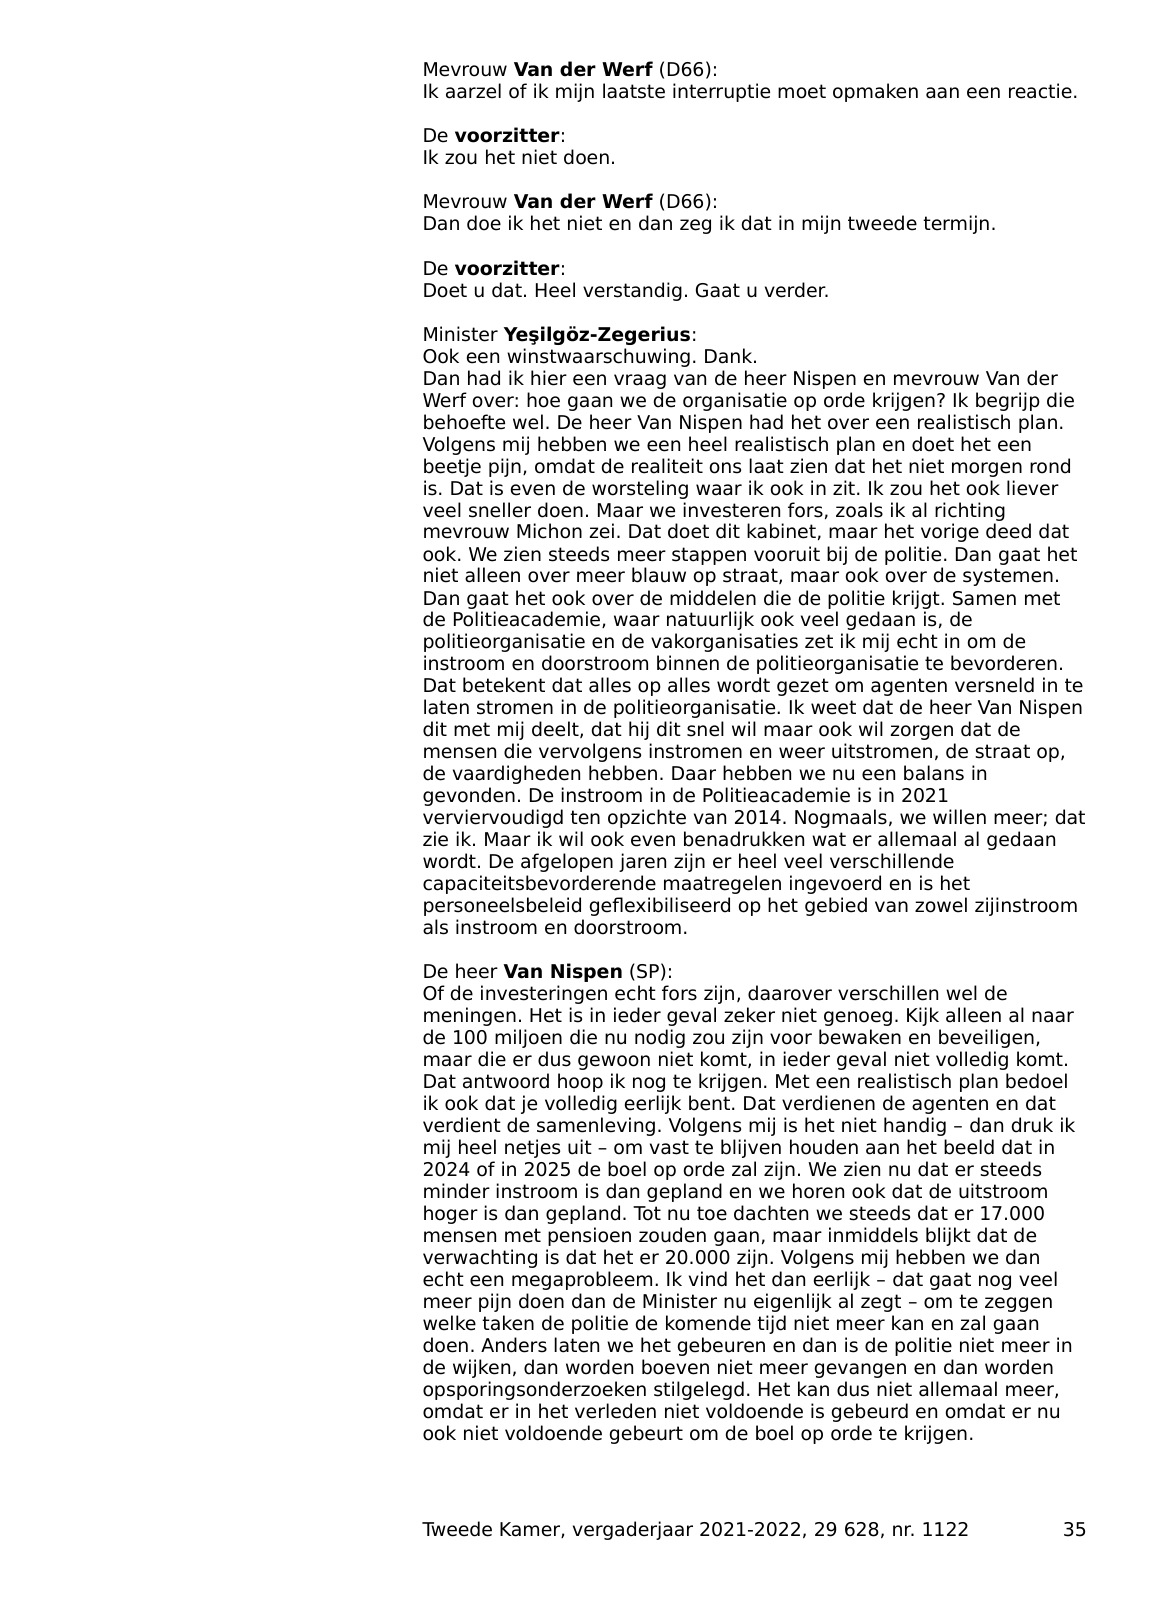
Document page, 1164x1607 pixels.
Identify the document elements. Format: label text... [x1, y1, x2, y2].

text Dan doe ik het niet en dan zeg ik dat in mijn tweede termijn. [422, 213, 1087, 235]
text Ik aarzel of ik mijn laatste interruptie moet opmaken aan een reactie. [422, 81, 1087, 103]
text Mevrouw Van der Werf (D66): [422, 191, 1087, 213]
text Of de investeringen echt fors zijn, daarover verschillen wel de meningen. Het is in ieder geval zeker niet genoeg. Kijk alleen al naar de 100 miljoen die nu nodig zou zijn voor bewaken en beveiligen, maar die er dus gewoon niet komt, in ieder geval niet volledig komt. Dat antwoord hoop ik nog te krijgen. Met een realistisch plan bedoel ik ook dat je volledig eerlijk bent. Dat verdienen de agenten en dat verdient de samenleving. Volgens mij is het niet handig – dan druk ik mij heel netjes uit – om vast te blijven houden aan het beeld dat in 2024 of in 2025 de boel op orde zal zijn. We zien nu dat er steeds minder instroom is dan gepland en we horen ook dat de uitstroom hoger is dan gepland. Tot nu toe dachten we steeds dat er 17.000 mensen met pensioen zouden gaan, maar inmiddels blijkt dat de verwachting is dat het er 20.000 zijn. Volgens mij hebben we dan echt een megaprobleem. Ik vind het dan eerlijk – dat gaat nog veel meer pijn doen dan de Minister nu eigenlijk al zegt – om te zeggen welke taken de politie de komende tijd niet meer kan en zal gaan doen. Anders laten we het gebeuren en dan is de politie niet meer in de wijken, dan worden boeven niet meer gevangen en dan worden opsporingsonderzoeken stilgelegd. Het kan dus niet allemaal meer, omdat er in het verleden niet voldoende is gebeurd en omdat er nu ook niet voldoende gebeurt om de boel op orde te krijgen. [422, 983, 1087, 1445]
text Minister Yeşilgöz-Zegerius: [422, 324, 1087, 346]
text De voorzitter: [422, 125, 1087, 147]
text De voorzitter: [422, 257, 1087, 279]
text Doet u dat. Heel verstandig. Gaat u verder. [422, 279, 1087, 301]
text Ook een winstwaarschuwing. Dank. [422, 346, 1087, 368]
text Ik zou het niet doen. [422, 147, 1087, 169]
text Dan had ik hier een vraag van de heer Nispen en mevrouw Van der Werf over: hoe gaan we de organisatie op orde krijgen? Ik begrijp die behoefte wel. De heer Van Nispen had het over een realistisch plan. Volgens mij hebben we een heel realistisch plan en doet het een beetje pijn, omdat de realiteit ons laat zien dat het niet morgen rond is. Dat is even de worsteling waar ik ook in zit. Ik zou het ook liever veel sneller doen. Maar we investeren fors, zoals ik al richting mevrouw Michon zei. Dat doet dit kabinet, maar het vorige deed dat ook. We zien steeds meer stappen vooruit bij de politie. Dan gaat het niet alleen over meer blauw op straat, maar ook over de systemen. Dan gaat het ook over de middelen die de politie krijgt. Samen met de Politieacademie, waar natuurlijk ook veel gedaan is, de politieorganisatie en de vakorganisaties zet ik mij echt in om de instroom en doorstroom binnen de politieorganisatie te bevorderen. Dat betekent dat alles op alles wordt gezet om agenten versneld in te laten stromen in de politieorganisatie. Ik weet dat de heer Van Nispen dit met mij deelt, dat hij dit snel wil maar ook wil zorgen dat de mensen die vervolgens instromen en weer uitstromen, de straat op, de vaardigheden hebben. Daar hebben we nu een balans in gevonden. De instroom in de Politieacademie is in 2021 verviervoudigd ten opzichte van 2014. Nogmaals, we willen meer; dat zie ik. Maar ik wil ook even benadrukken wat er allemaal al gedaan wordt. De afgelopen jaren zijn er heel veel verschillende capaciteitsbevorderende maatregelen ingevoerd en is het personeelsbeleid geflexibiliseerd op het gebied van zowel zijinstroom als instroom en doorstroom. [422, 368, 1087, 939]
text De heer Van Nispen (SP): [422, 961, 1087, 983]
text Mevrouw Van der Werf (D66): [422, 59, 1087, 81]
